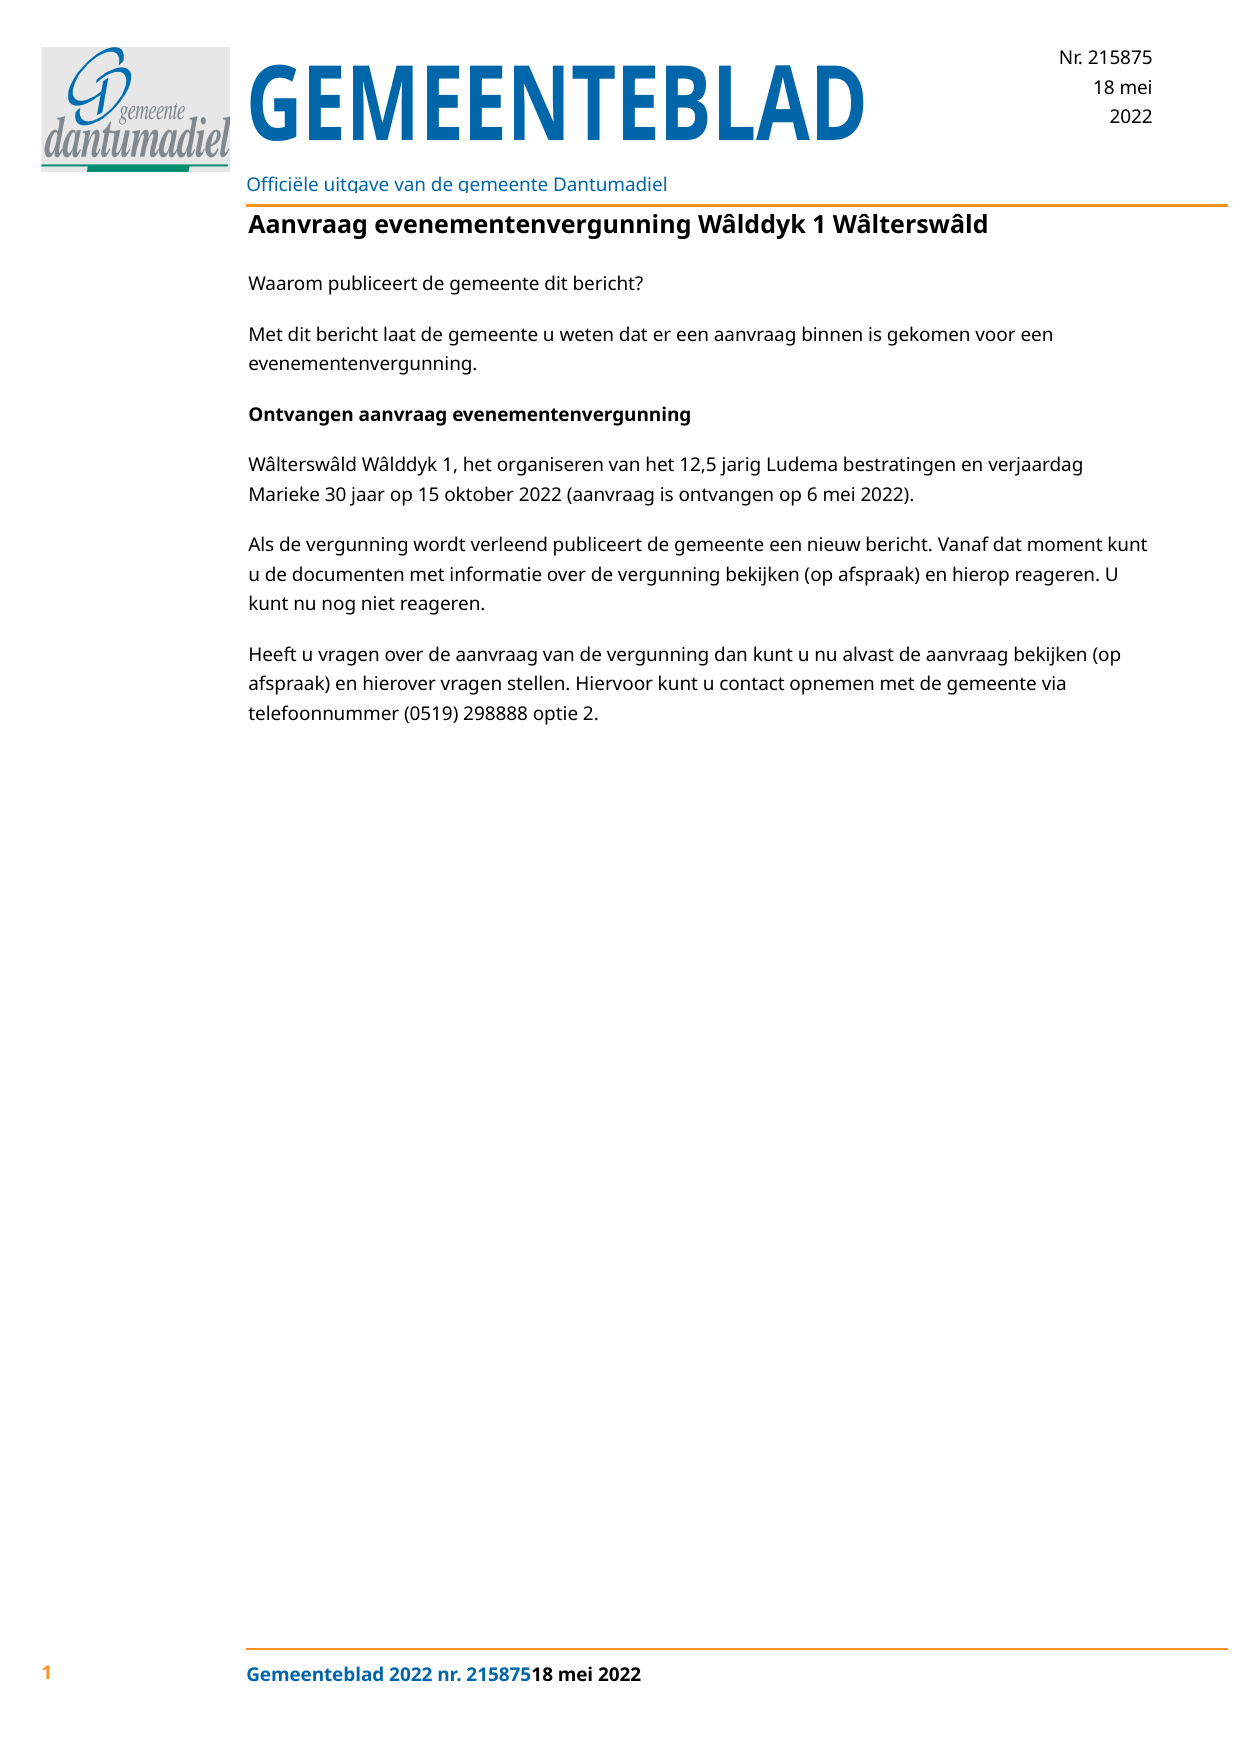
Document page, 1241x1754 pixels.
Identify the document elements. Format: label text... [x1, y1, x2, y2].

text Waarom publiceert de gemeente dit bericht? [248, 270, 1152, 296]
text Aanvraag evenementenvergunning Wâlddyk 1 Wâlterswâld [248, 207, 1152, 241]
text Met dit bericht laat de gemeente u weten dat er een aanvraag binnen is gekomen voor een evenementenvergunning. [248, 321, 1152, 376]
picture [41, 47, 231, 172]
text Als de vergunning wordt verleend publiceert de gemeente een nieuw bericht. Vanaf dat moment kunt u de documenten met informatie over de vergunning bekijken (op afspraak) en hierop reageren. U kunt nu nog niet reageren. [248, 531, 1152, 616]
text Wâlterswâld Wâlddyk 1, het organiseren van het 12,5 jarig Ludema bestratingen en verjaardag Marieke 30 jaar op 15 oktober 2022 (aanvraag is ontvangen op 6 mei 2022). [248, 451, 1152, 506]
text Heeft u vragen over de aanvraag van de vergunning dan kunt u nu alvast de aanvraag bekijken (op afspraak) en hierover vragen stellen. Hiervoor kunt u contact opnemen met de gemeente via telefoonnummer (0519) 298888 optie 2. [248, 641, 1152, 726]
text Ontvangen aanvraag evenementenvergunning [248, 401, 1152, 426]
